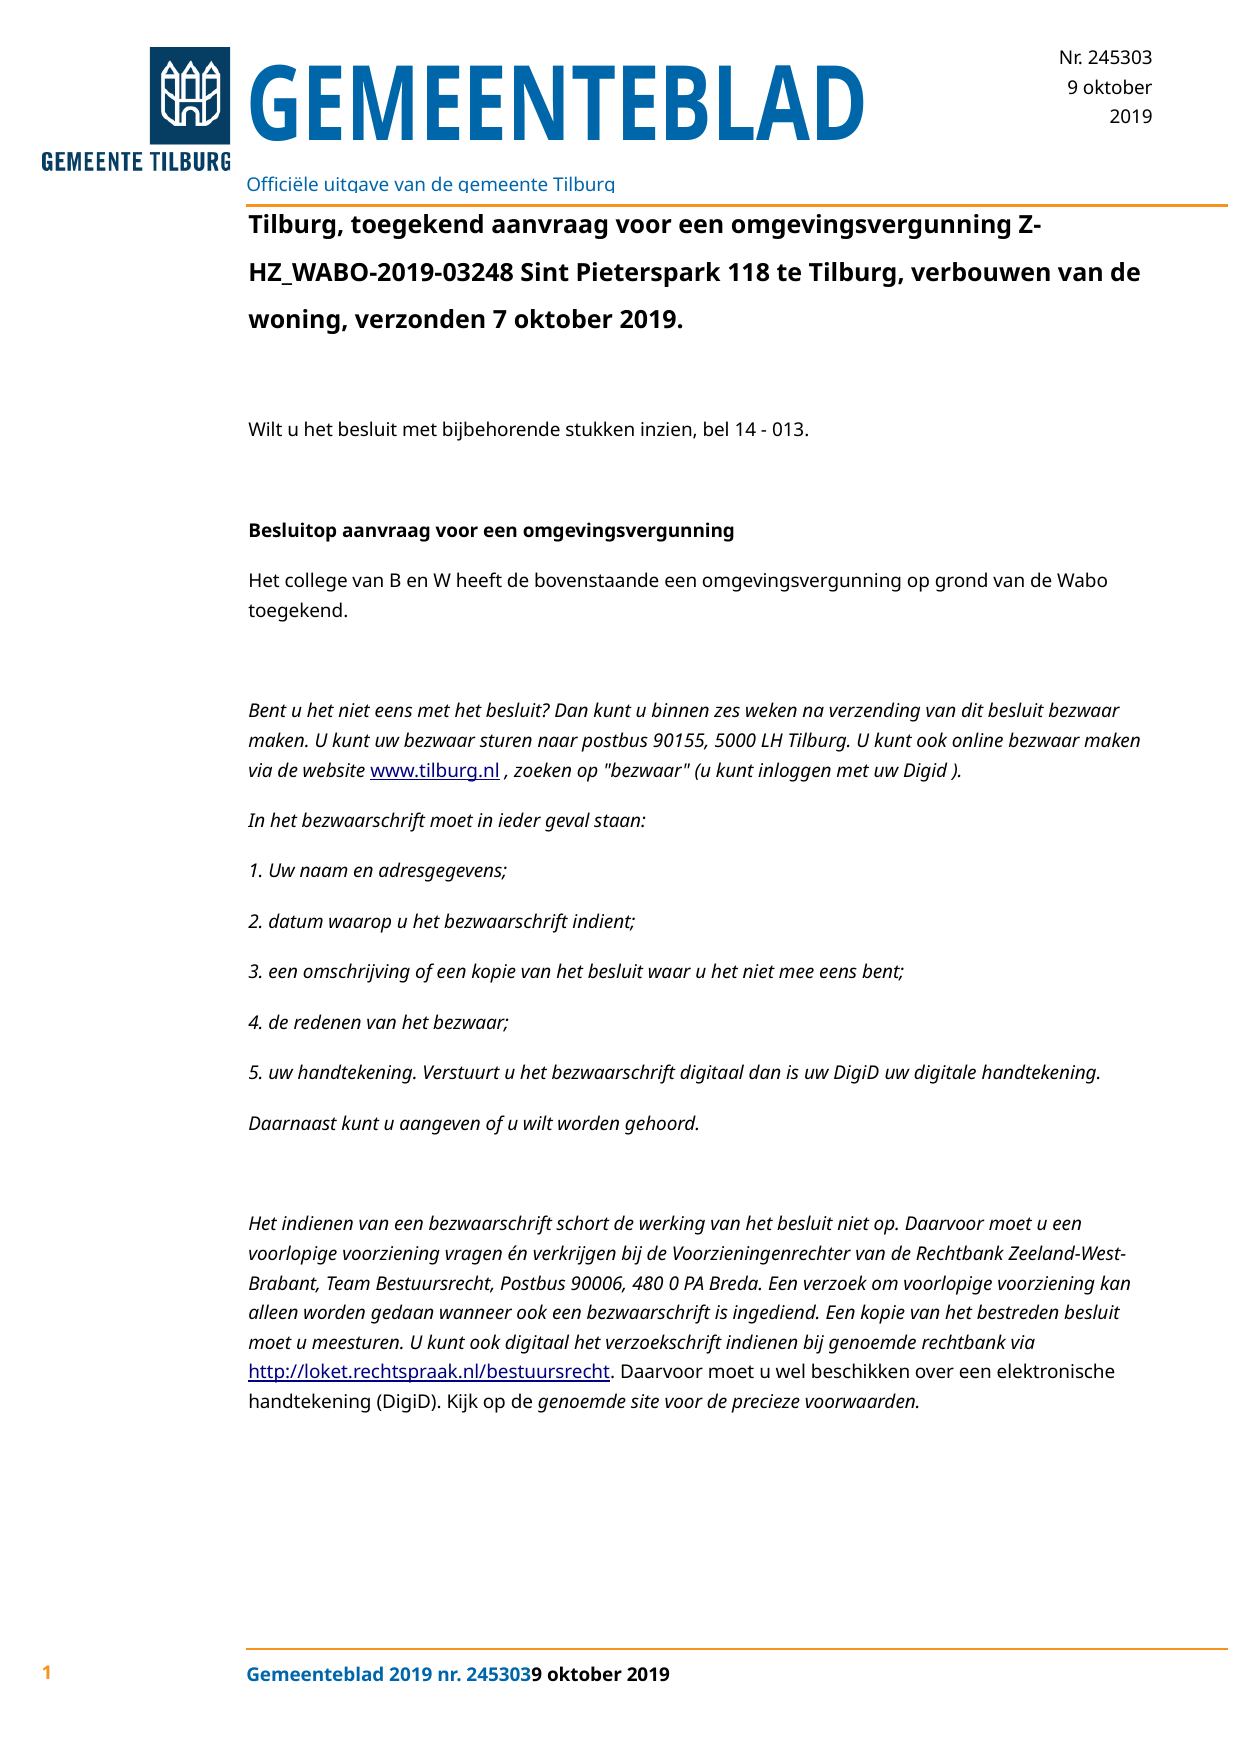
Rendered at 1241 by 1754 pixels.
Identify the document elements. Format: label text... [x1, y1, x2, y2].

text In het bezwaarschrift moet in ieder geval staan: [248, 807, 1152, 833]
text Bent u het niet eens met het besluit? Dan kunt u binnen zes weken na verzending van dit besluit bezwaar maken. U kunt uw bezwaar sturen naar postbus 90155, 5000 LH Tilburg. U kunt ook online bezwaar maken via de website www.tilburg.nl , zoeken op "bezwaar" (u kunt inloggen met uw Digid ). [248, 698, 1152, 782]
text Wilt u het besluit met bijbehorende stukken inzien, bel 14 - 013. [248, 416, 1152, 442]
text Het indienen van een bezwaarschrift schort de werking van het besluit niet op. Daarvoor moet u een voorlopige voorziening vragen én verkrijgen bij de Voorzieningenrechter van de Rechtbank Zeeland-West-Brabant, Team Bestuursrecht, Postbus 90006, 480 0 PA Breda. Een verzoek om voorlopige voorziening kan alleen worden gedaan wanneer ook een bezwaarschrift is ingediend. Een kopie van het bestreden besluit moet u meesturen. U kunt ook digitaal het verzoekschrift indienen bij genoemde rechtbank via http://loket.rechtspraak.nl/bestuursrecht. Daarvoor moet u wel beschikken over een elektronische handtekening (DigiD). Kijk op de genoemde site voor de precieze voorwaarden. [248, 1211, 1152, 1414]
text 3. een omschrijving of een kopie van het besluit waar u het niet mee eens bent; [248, 958, 1152, 984]
text Daarnaast kunt u aangeven of u wilt worden gehoord. [248, 1110, 1152, 1135]
text Tilburg, toegekend aanvraag voor een omgevingsvergunning Z-HZ_WABO-2019-03248 Sint Pieterspark 118 te Tilburg, verbouwen van de woning, verzonden 7 oktober 2019. [248, 207, 1152, 336]
text 4. de redenen van het bezwaar; [248, 1009, 1152, 1034]
text 1. Uw naam en adresgegevens; [248, 858, 1152, 883]
text Het college van B en W heeft de bovenstaande een omgevingsvergunning op grond van de Wabo toegekend. [248, 567, 1152, 622]
text 5. uw handtekening. Verstuurt u het bezwaarschrift digitaal dan is uw DigiD uw digitale handtekening. [248, 1059, 1152, 1085]
text 2. datum waarop u het bezwaarschrift indient; [248, 908, 1152, 934]
text Besluitop aanvraag voor een omgevingsvergunning [248, 517, 1152, 542]
picture [41, 47, 231, 172]
